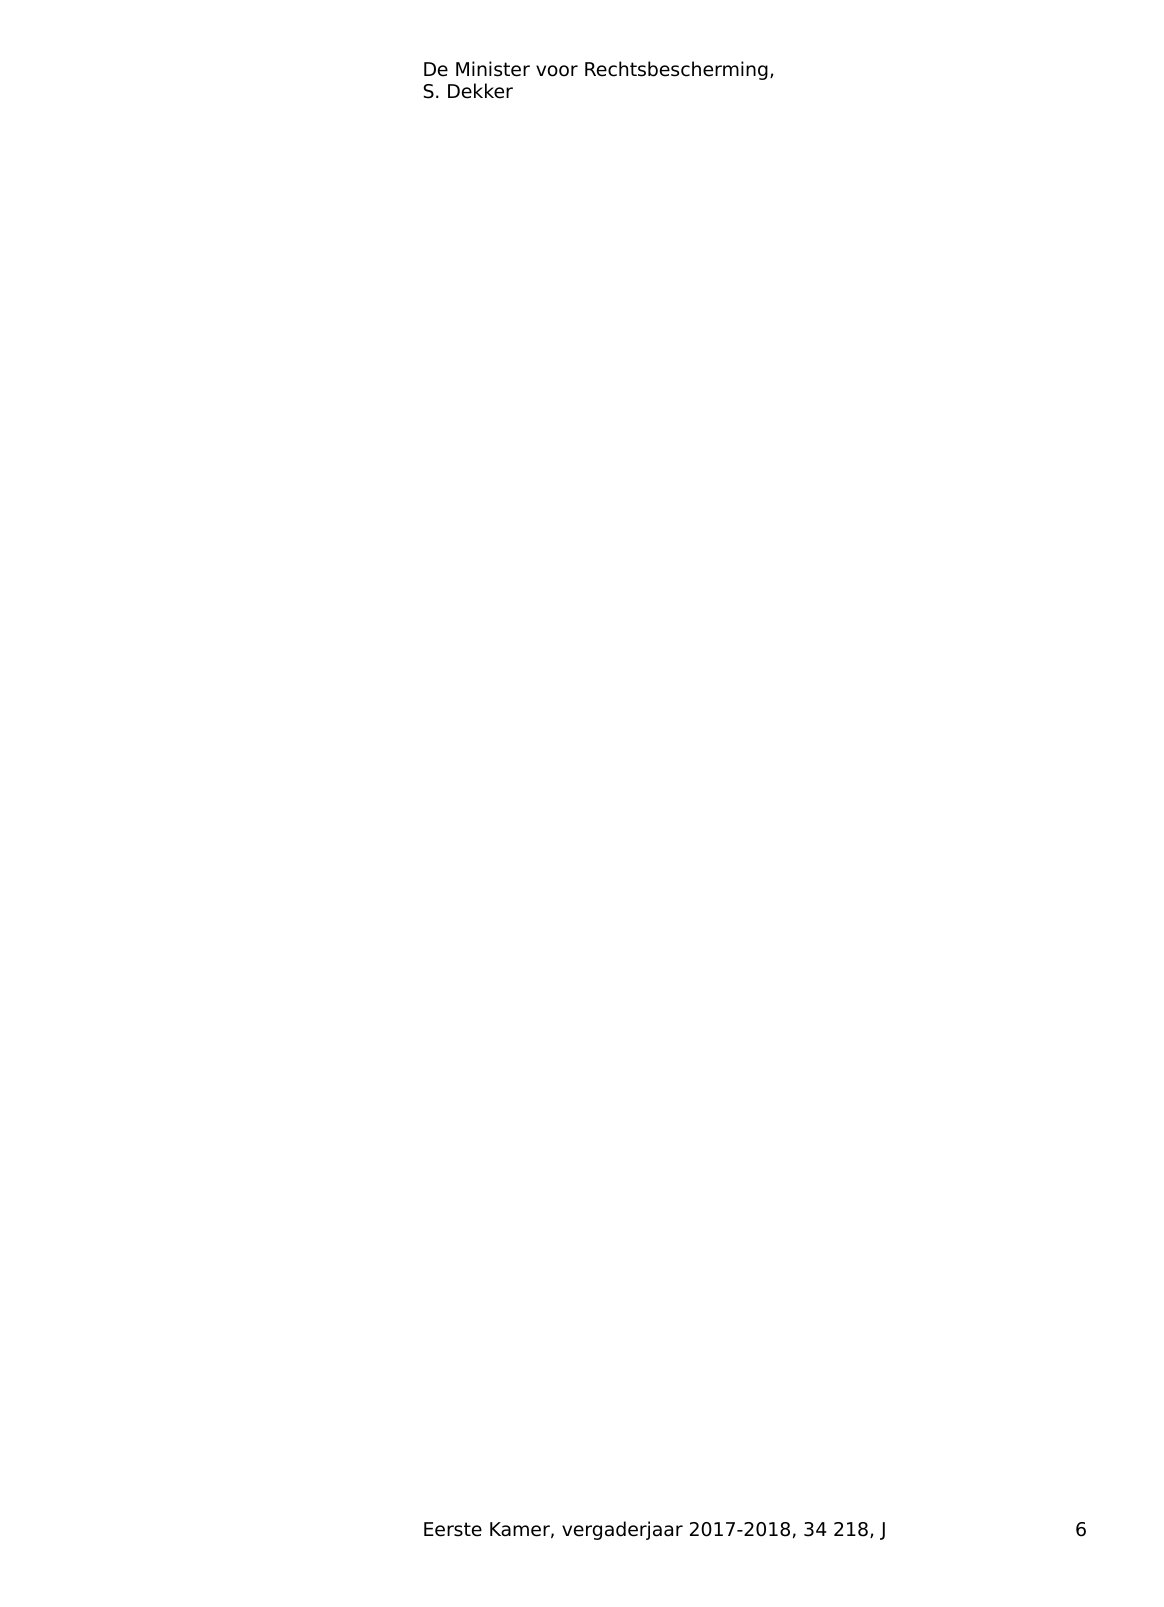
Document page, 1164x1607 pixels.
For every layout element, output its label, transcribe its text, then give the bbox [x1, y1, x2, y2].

text De Minister voor Rechtsbescherming, S. Dekker [422, 59, 1087, 103]
